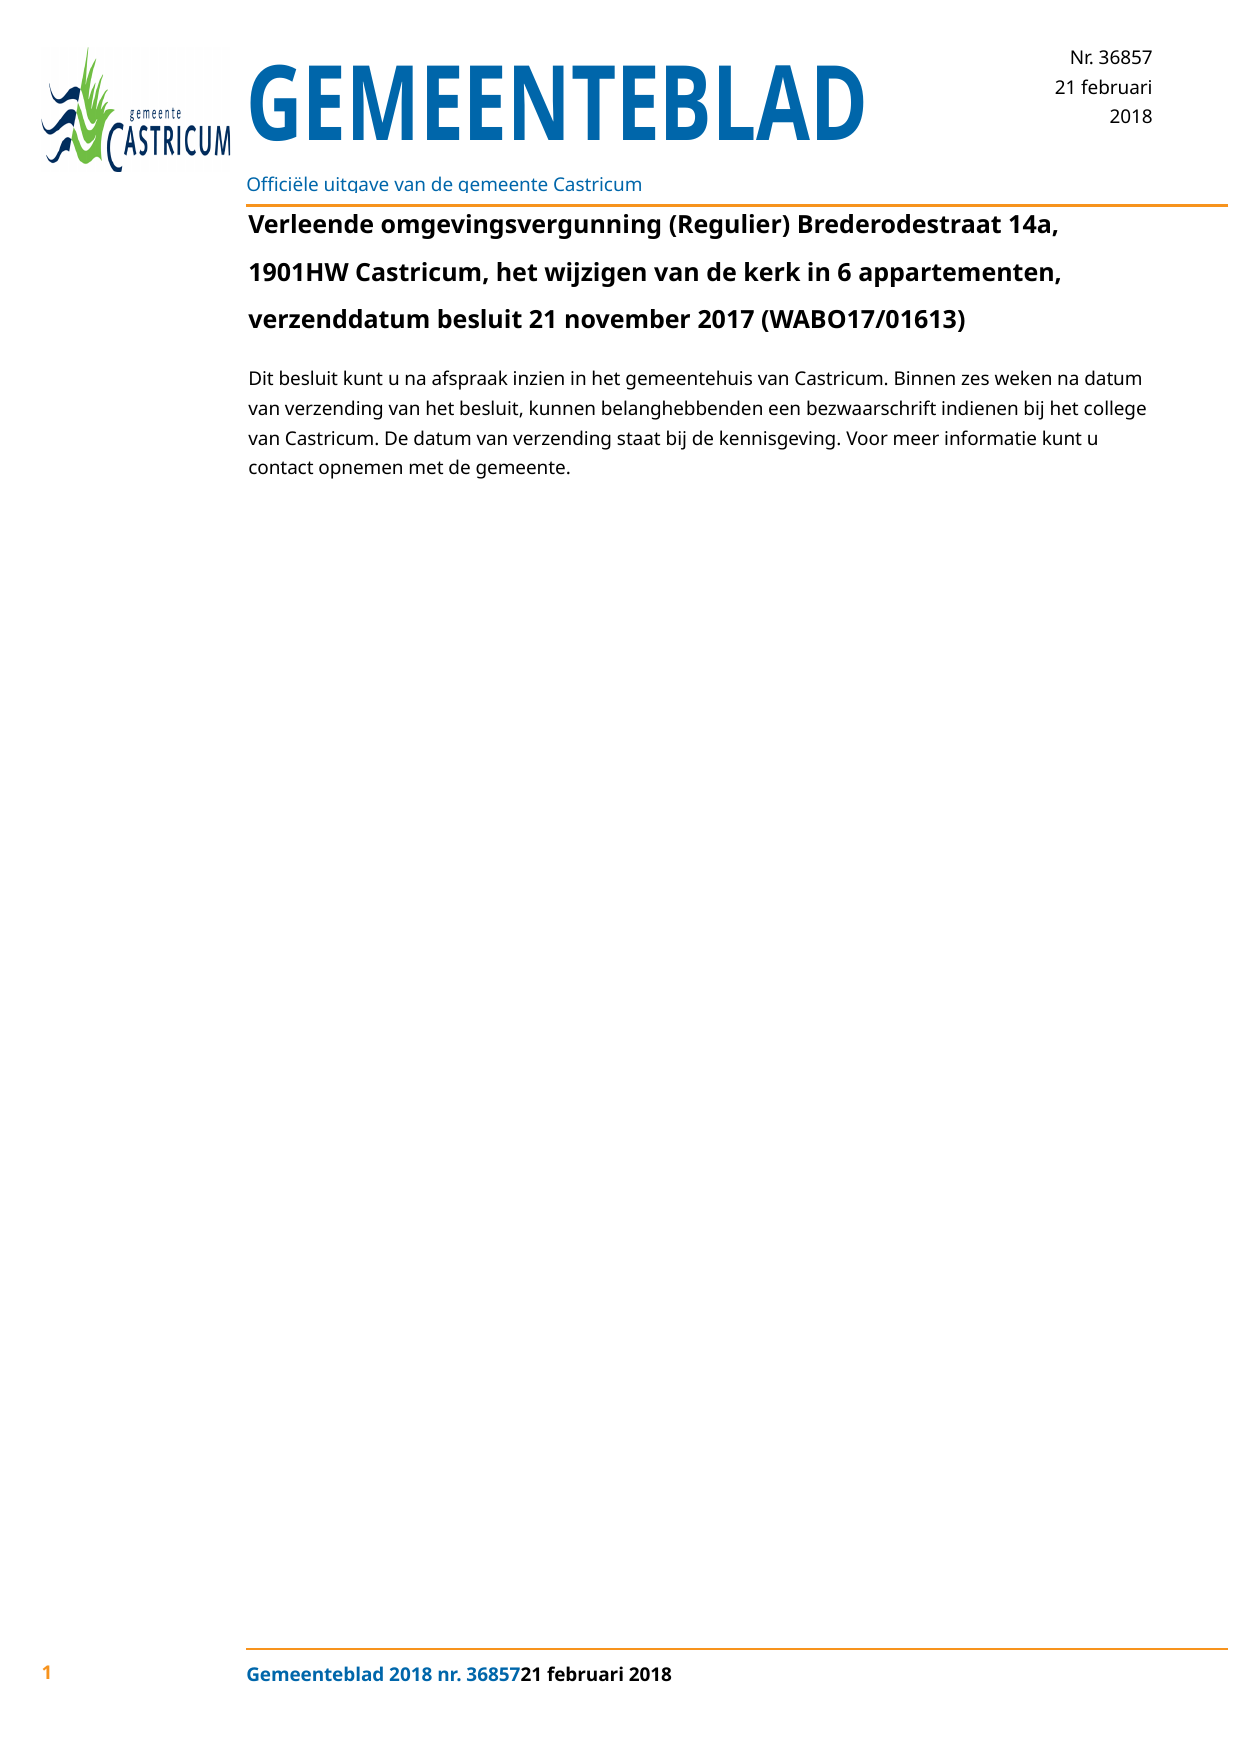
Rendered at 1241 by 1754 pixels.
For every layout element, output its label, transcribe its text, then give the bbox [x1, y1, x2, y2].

text Verleende omgevingsvergunning (Regulier) Brederodestraat 14a, 1901HW Castricum, het wijzigen van de kerk in 6 appartementen, verzenddatum besluit 21 november 2017 (WABO17/01613) [248, 207, 1152, 336]
text Dit besluit kunt u na afspraak inzien in het gemeentehuis van Castricum. Binnen zes weken na datum van verzending van het besluit, kunnen belanghebbenden een bezwaarschrift indienen bij het college van Castricum. De datum van verzending staat bij de kennisgeving. Voor meer informatie kunt u contact opnemen met de gemeente. [248, 366, 1152, 480]
picture [41, 47, 231, 172]
